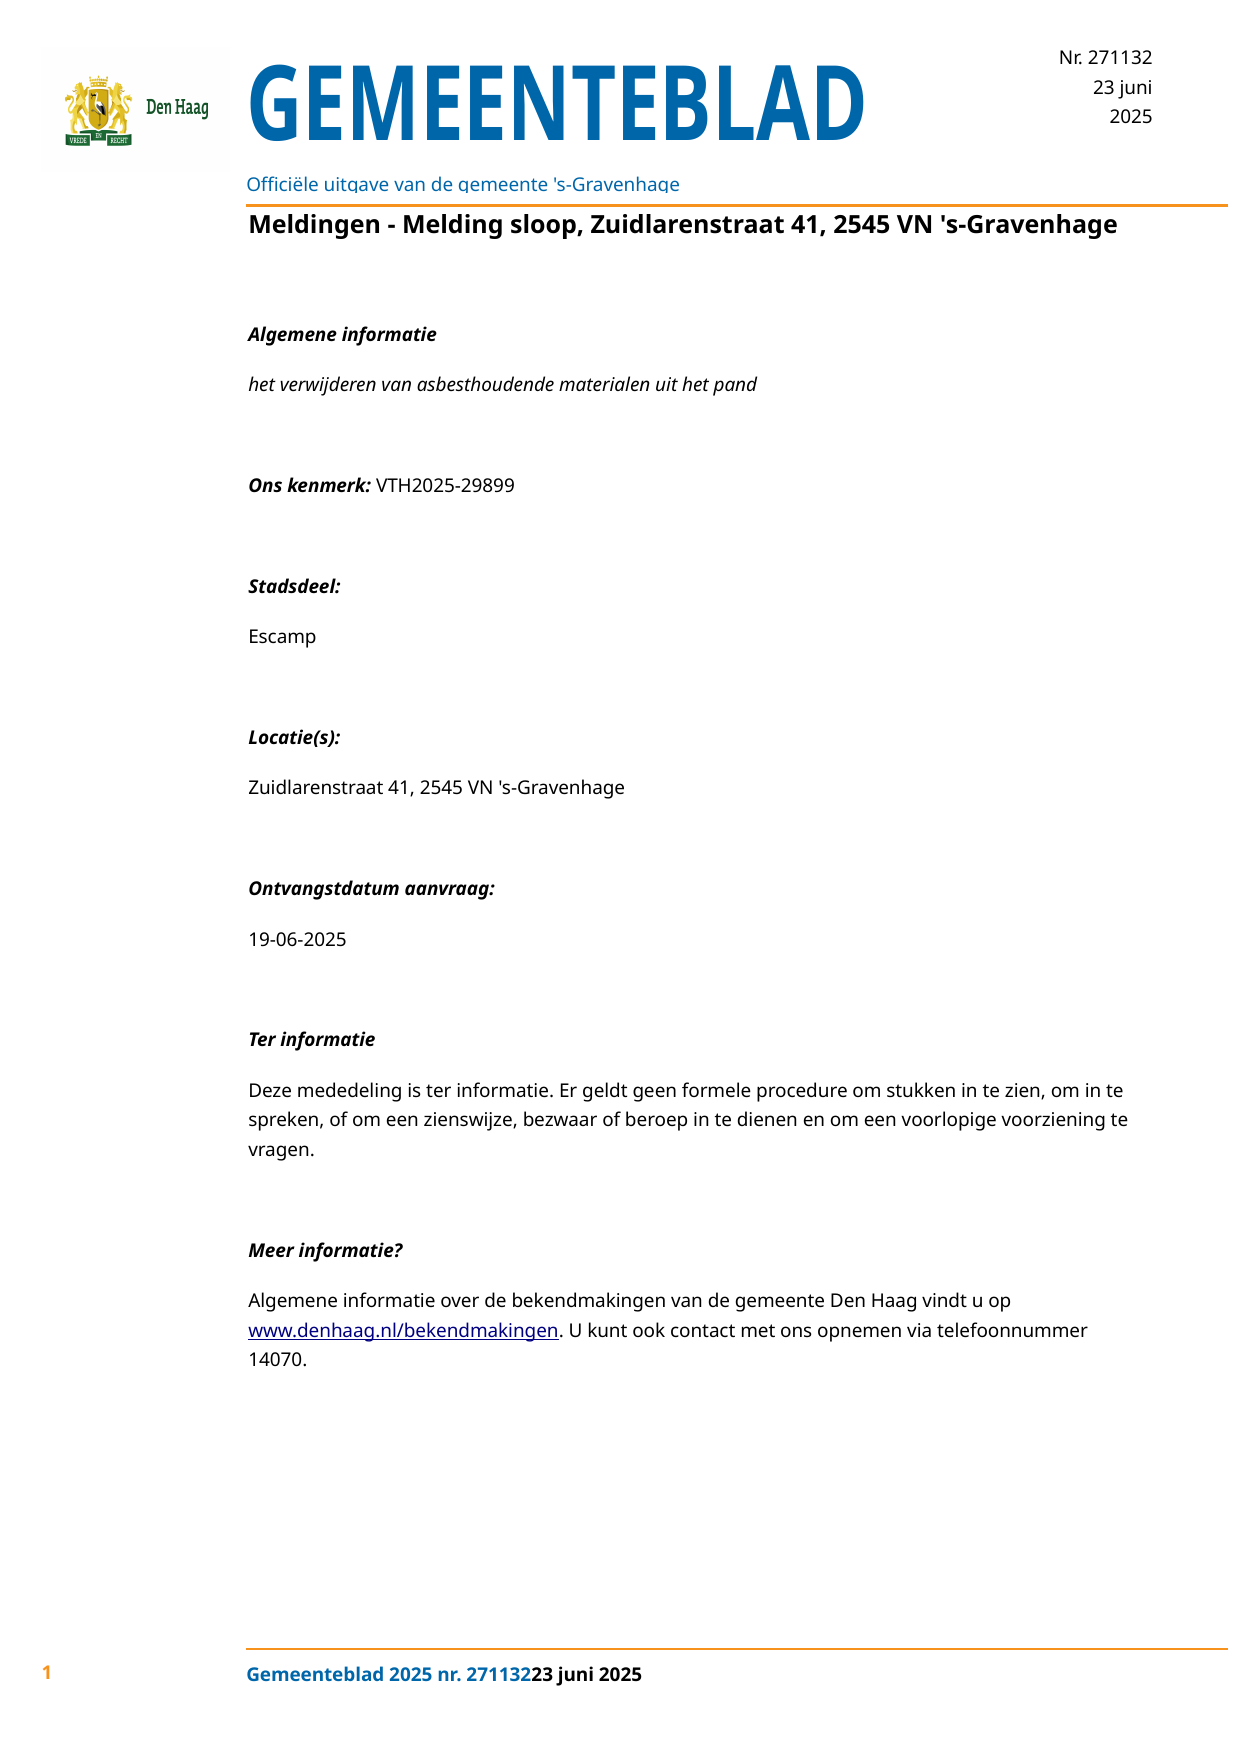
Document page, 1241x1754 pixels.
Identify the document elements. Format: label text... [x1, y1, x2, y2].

text Zuidlarenstraat 41, 2545 VN 's-Gravenhage [248, 774, 1152, 800]
text Ter informatie [248, 1027, 1152, 1052]
text Meer informatie? [248, 1237, 1152, 1263]
text Deze mededeling is ter informatie. Er geldt geen formele procedure om stukken in te zien, om in te spreken, of om een zienswijze, bezwaar of beroep in te dienen en om een voorlopige voorziening te vragen. [248, 1077, 1152, 1162]
text Meldingen - Melding sloop, Zuidlarenstraat 41, 2545 VN 's-Gravenhage [248, 207, 1152, 241]
text het verwijderen van asbesthoudende materialen uit het pand [248, 371, 1152, 397]
text 19-06-2025 [248, 926, 1152, 951]
text Ons kenmerk: VTH2025-29899 [248, 472, 1152, 498]
text Algemene informatie [248, 321, 1152, 346]
text Locatie(s): [248, 724, 1152, 750]
text Ontvangstdatum aanvraag: [248, 875, 1152, 901]
text Escamp [248, 623, 1152, 649]
picture [41, 47, 231, 172]
text Stadsdeel: [248, 573, 1152, 598]
text Algemene informatie over de bekendmakingen van de gemeente Den Haag vindt u op www.denhaag.nl/bekendmakingen. U kunt ook contact met ons opnemen via telefoonnummer 14070. [248, 1287, 1152, 1372]
